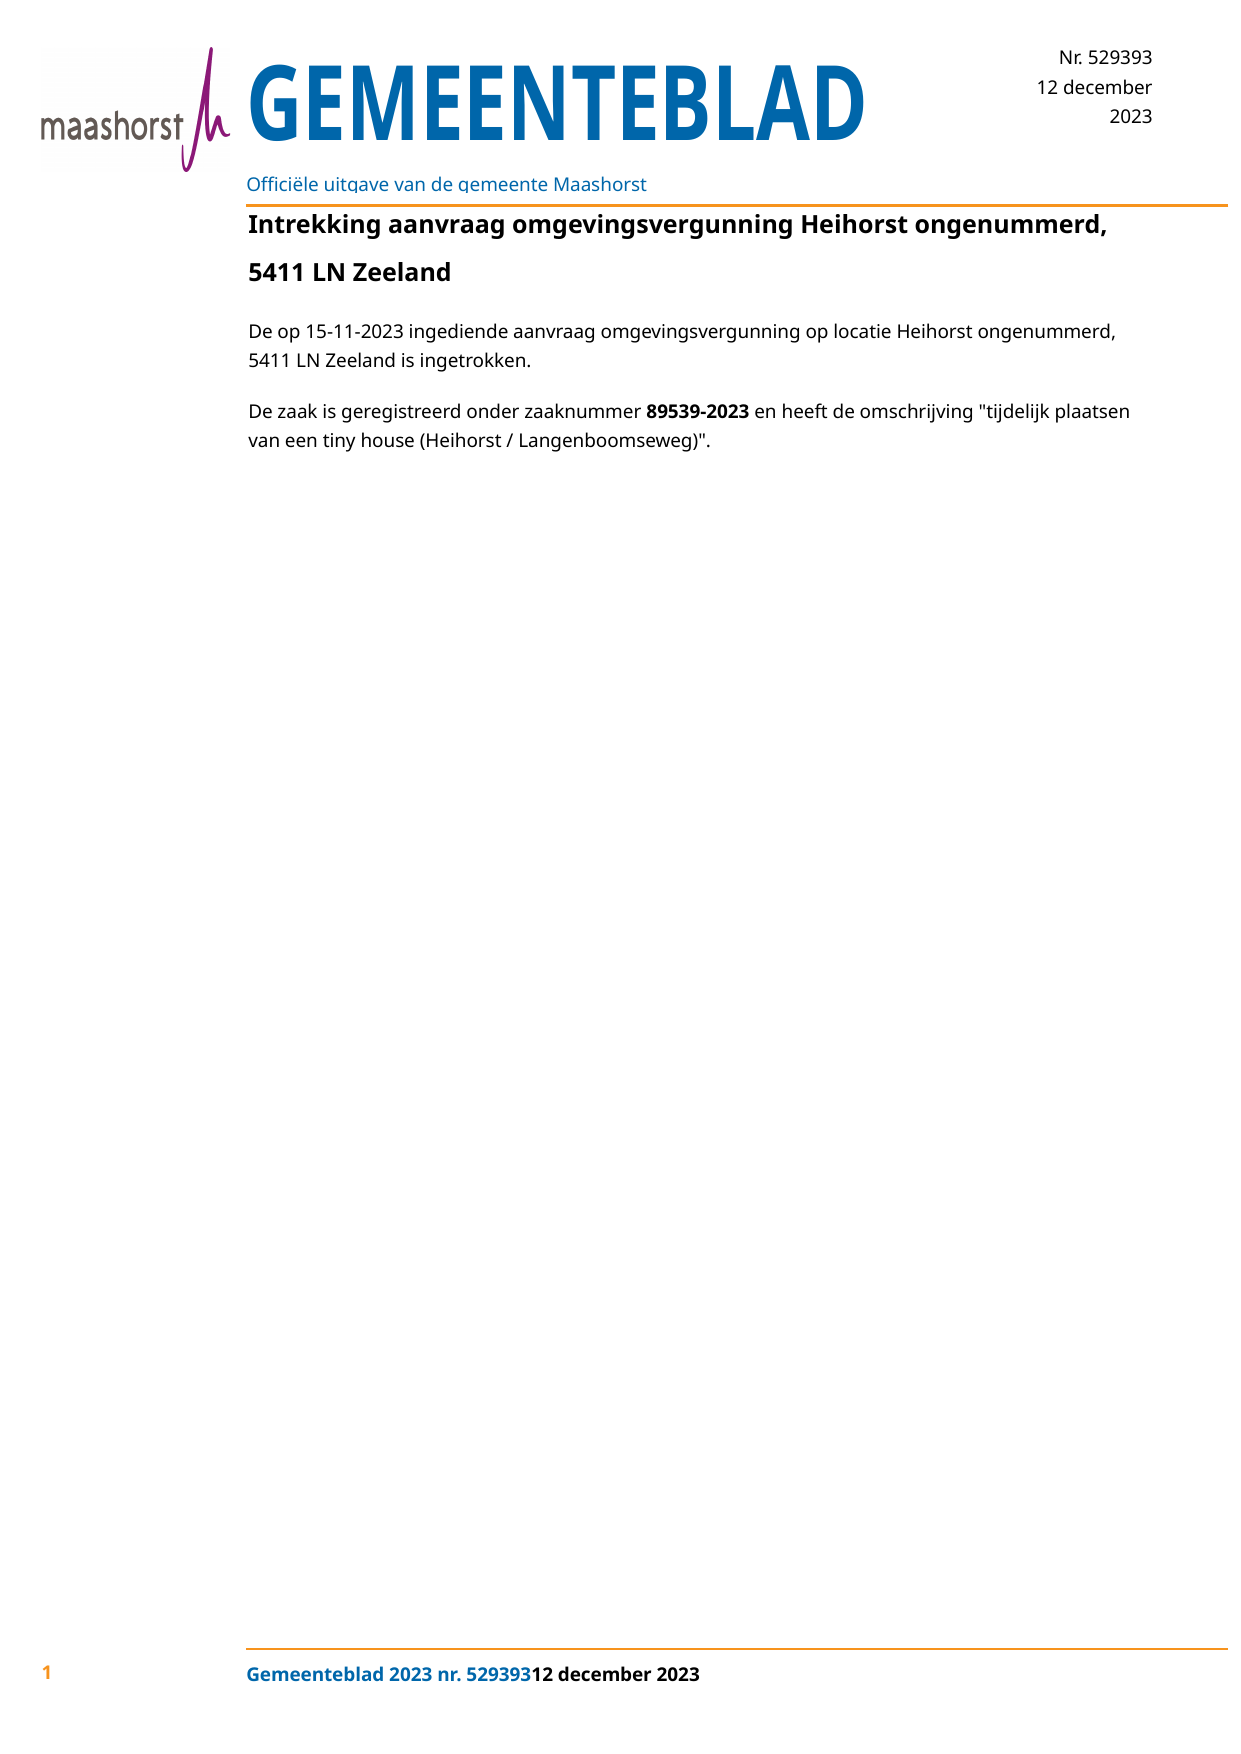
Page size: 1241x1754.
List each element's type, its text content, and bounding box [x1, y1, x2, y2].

text Intrekking aanvraag omgevingsvergunning Heihorst ongenummerd, 5411 LN Zeeland [248, 207, 1152, 288]
text De op 15-11-2023 ingediende aanvraag omgevingsvergunning op locatie Heihorst ongenummerd, 5411 LN Zeeland is ingetrokken. [248, 318, 1152, 373]
picture [41, 47, 231, 172]
text De zaak is geregistreerd onder zaaknummer 89539-2023 en heeft de omschrijving "tijdelijk plaatsen van een tiny house (Heihorst / Langenboomseweg)". [248, 398, 1152, 453]
